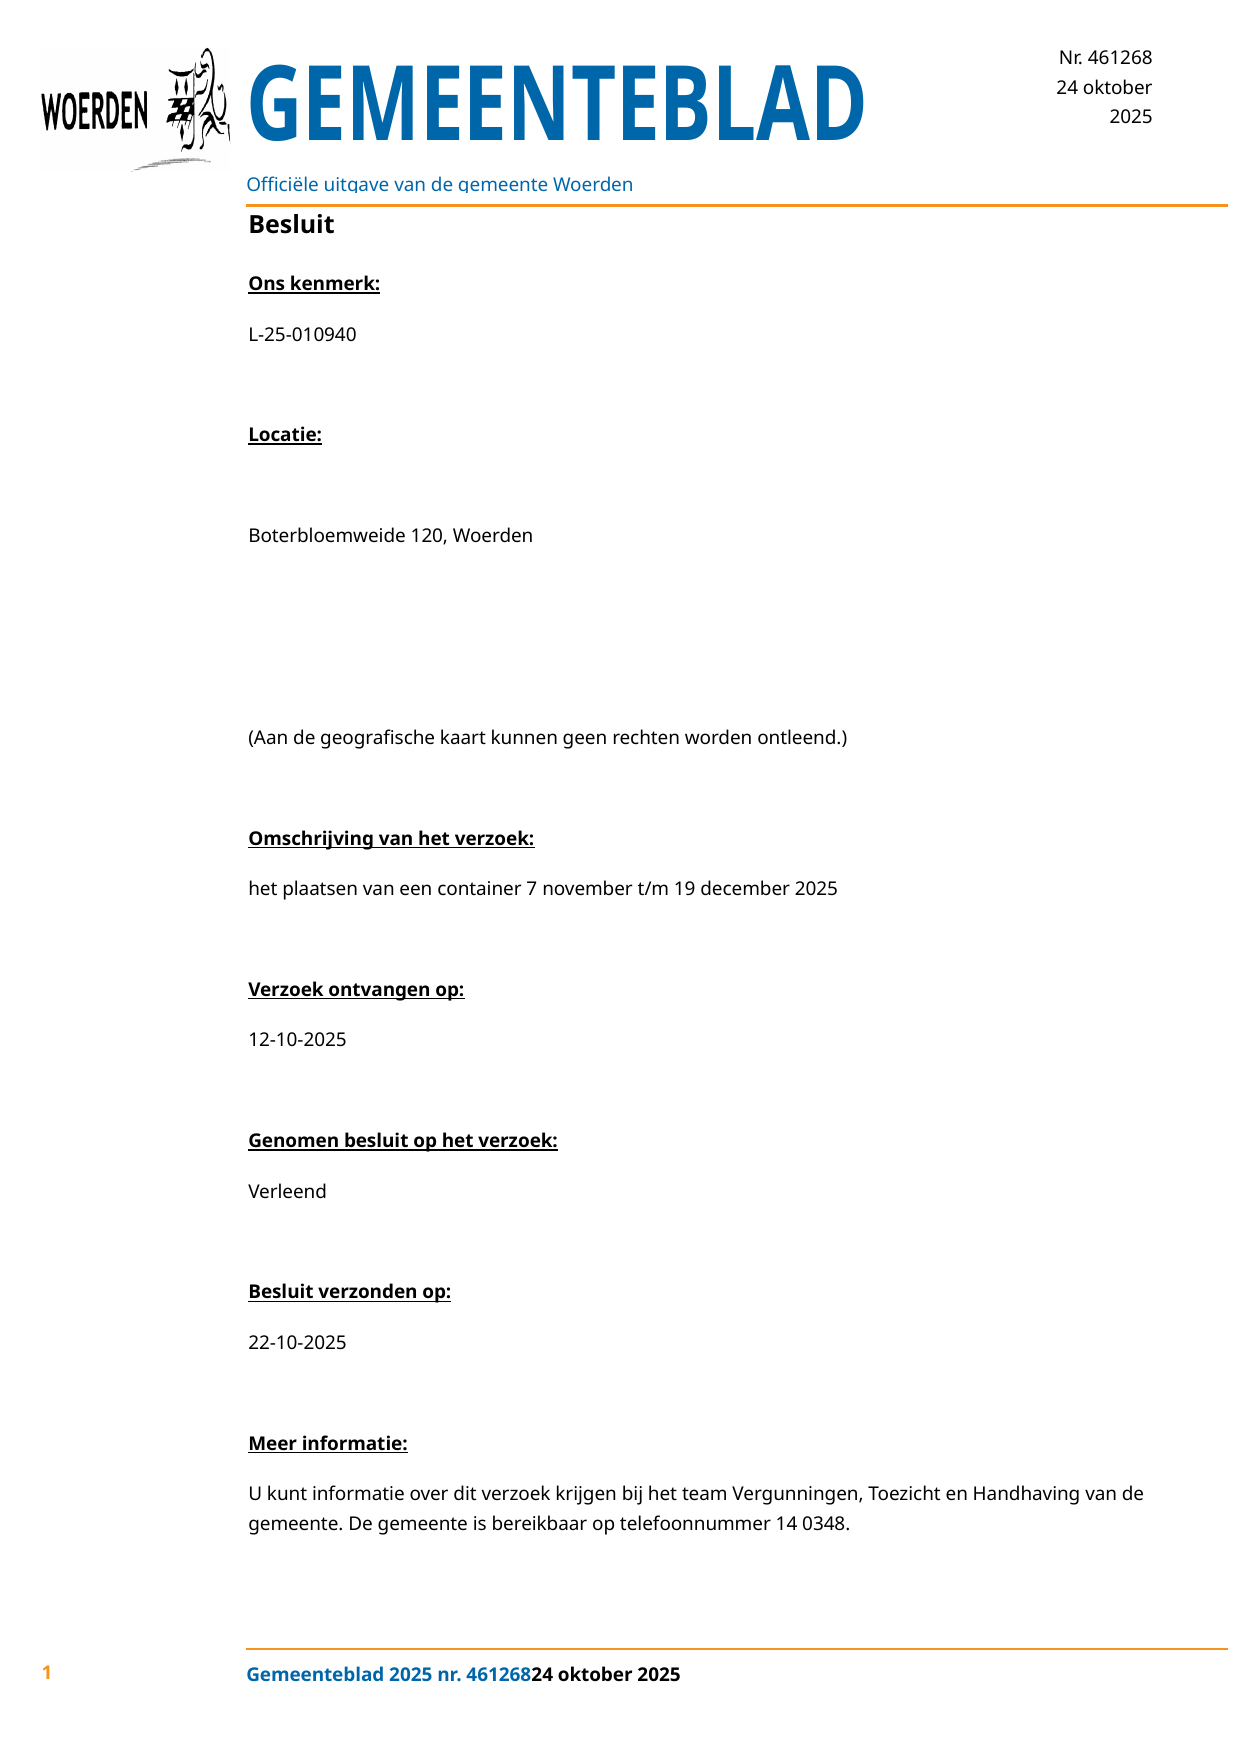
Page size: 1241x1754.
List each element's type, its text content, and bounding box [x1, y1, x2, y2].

text U kunt informatie over dit verzoek krijgen bij het team Vergunningen, Toezicht en Handhaving van de gemeente. De gemeente is bereikbaar op telefoonnummer 14 0348. [248, 1480, 1152, 1536]
text Besluit [248, 207, 1152, 241]
text L-25-010940 [248, 321, 1152, 346]
text Boterbloemweide 120, Woerden [248, 522, 1152, 548]
text Genomen besluit op het verzoek: [248, 1127, 1152, 1153]
text (Aan de geografische kaart kunnen geen rechten worden ontleend.) [248, 724, 1152, 750]
text Locatie: [248, 422, 1152, 447]
text Verzoek ontvangen op: [248, 976, 1152, 1002]
text Omschrijving van het verzoek: [248, 825, 1152, 851]
text Ons kenmerk: [248, 270, 1152, 296]
text Meer informatie: [248, 1430, 1152, 1456]
picture [41, 47, 231, 172]
text het plaatsen van een container 7 november t/m 19 december 2025 [248, 875, 1152, 901]
text Verleend [248, 1178, 1152, 1203]
text 12-10-2025 [248, 1027, 1152, 1052]
text 22-10-2025 [248, 1329, 1152, 1355]
text Besluit verzonden op: [248, 1279, 1152, 1304]
